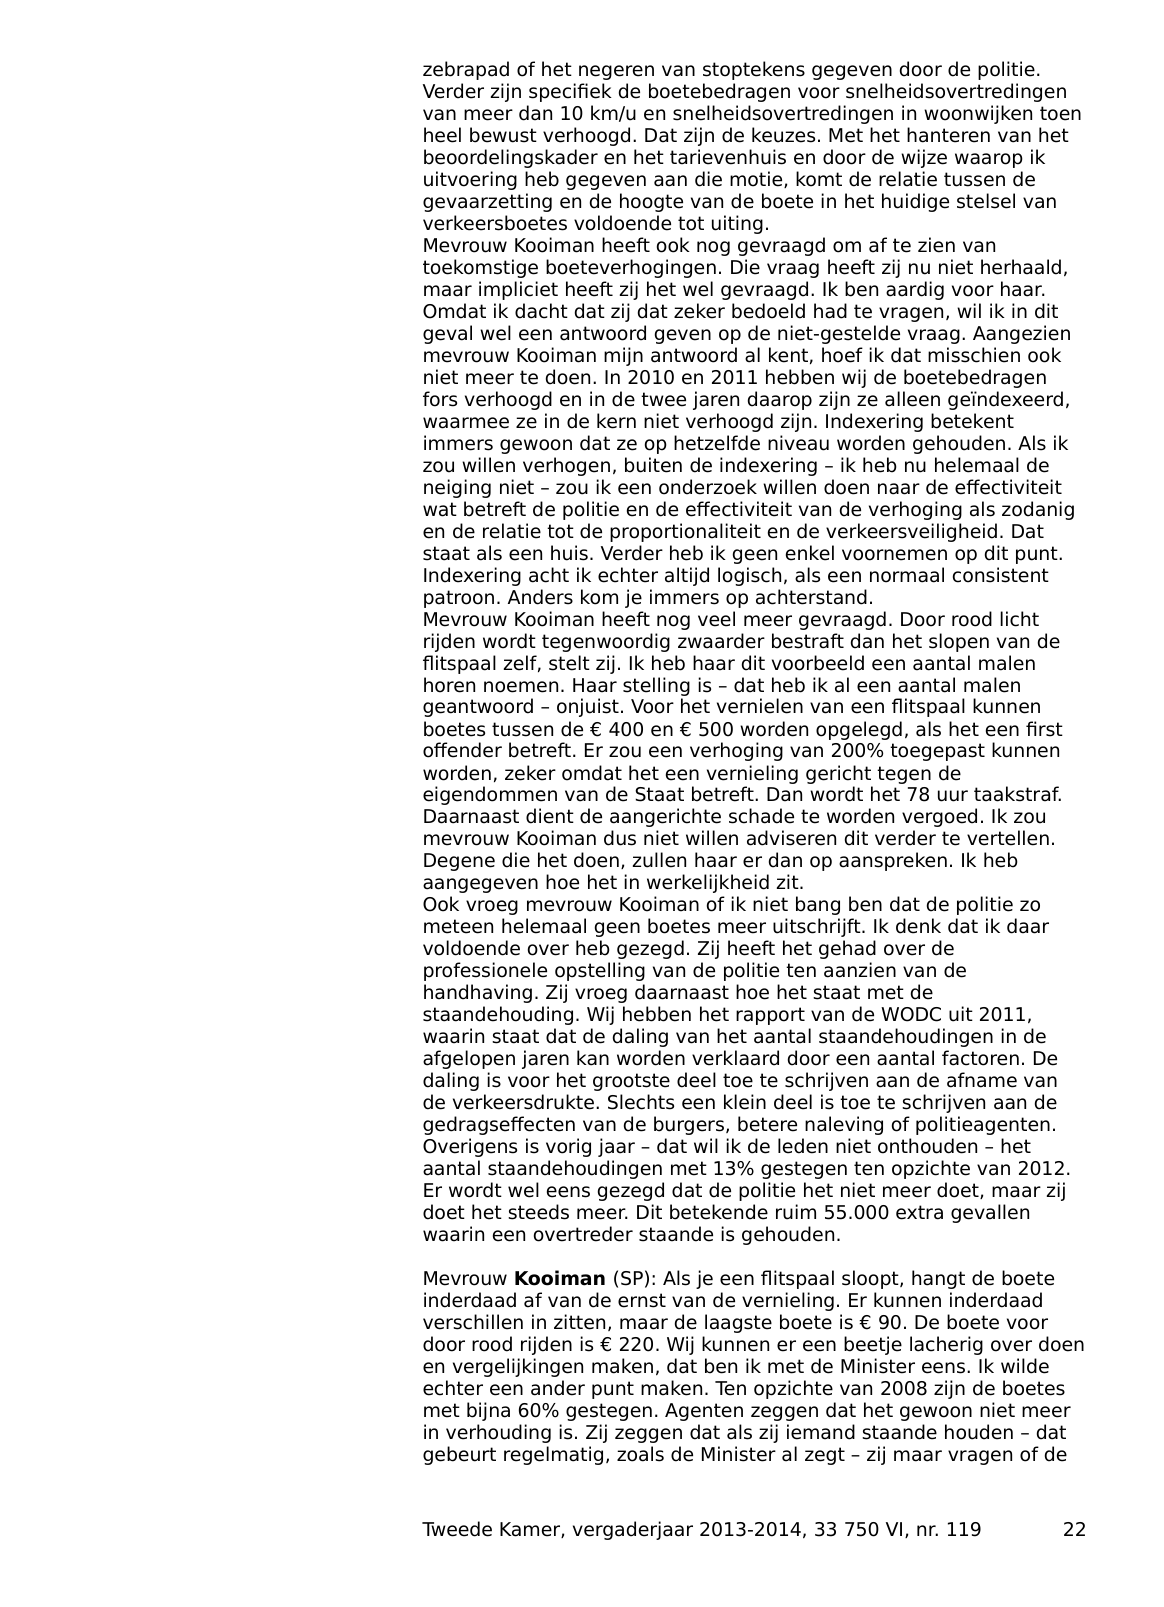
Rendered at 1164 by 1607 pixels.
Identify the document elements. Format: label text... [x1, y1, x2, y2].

text zebrapad of het negeren van stoptekens gegeven door de politie. Verder zijn specifiek de boetebedragen voor snelheidsovertredingen van meer dan 10 km/u en snelheidsovertredingen in woonwijken toen heel bewust verhoogd. Dat zijn de keuzes. Met het hanteren van het beoordelingskader en het tarievenhuis en door de wijze waarop ik uitvoering heb gegeven aan die motie, komt de relatie tussen de gevaarzetting en de hoogte van de boete in het huidige stelsel van verkeersboetes voldoende tot uiting. [422, 59, 1087, 235]
text Mevrouw Kooiman heeft nog veel meer gevraagd. Door rood licht rijden wordt tegenwoordig zwaarder bestraft dan het slopen van de flitspaal zelf, stelt zij. Ik heb haar dit voorbeeld een aantal malen horen noemen. Haar stelling is – dat heb ik al een aantal malen geantwoord – onjuist. Voor het vernielen van een flitspaal kunnen boetes tussen de € 400 en € 500 worden opgelegd, als het een first offender betreft. Er zou een verhoging van 200% toegepast kunnen worden, zeker omdat het een vernieling gericht tegen de eigendommen van de Staat betreft. Dan wordt het 78 uur taakstraf. Daarnaast dient de aangerichte schade te worden vergoed. Ik zou mevrouw Kooiman dus niet willen adviseren dit verder te vertellen. Degene die het doen, zullen haar er dan op aanspreken. Ik heb aangegeven hoe het in werkelijkheid zit. [422, 608, 1087, 894]
text Mevrouw Kooiman (SP): Als je een flitspaal sloopt, hangt de boete inderdaad af van de ernst van de vernieling. Er kunnen inderdaad verschillen in zitten, maar de laagste boete is € 90. De boete voor door rood rijden is € 220. Wij kunnen er een beetje lacherig over doen en vergelijkingen maken, dat ben ik met de Minister eens. Ik wilde echter een ander punt maken. Ten opzichte van 2008 zijn de boetes met bijna 60% gestegen. Agenten zeggen dat het gewoon niet meer in verhouding is. Zij zeggen dat als zij iemand staande houden – dat gebeurt regelmatig, zoals de Minister al zegt – zij maar vragen of de [422, 1268, 1087, 1466]
text Mevrouw Kooiman heeft ook nog gevraagd om af te zien van toekomstige boeteverhogingen. Die vraag heeft zij nu niet herhaald, maar impliciet heeft zij het wel gevraagd. Ik ben aardig voor haar. Omdat ik dacht dat zij dat zeker bedoeld had te vragen, wil ik in dit geval wel een antwoord geven op de niet-gestelde vraag. Aangezien mevrouw Kooiman mijn antwoord al kent, hoef ik dat misschien ook niet meer te doen. In 2010 en 2011 hebben wij de boetebedragen fors verhoogd en in de twee jaren daarop zijn ze alleen geïndexeerd, waarmee ze in de kern niet verhoogd zijn. Indexering betekent immers gewoon dat ze op hetzelfde niveau worden gehouden. Als ik zou willen verhogen, buiten de indexering – ik heb nu helemaal de neiging niet – zou ik een onderzoek willen doen naar de effectiviteit wat betreft de politie en de effectiviteit van de verhoging als zodanig en de relatie tot de proportionaliteit en de verkeersveiligheid. Dat staat als een huis. Verder heb ik geen enkel voornemen op dit punt. Indexering acht ik echter altijd logisch, als een normaal consistent patroon. Anders kom je immers op achterstand. [422, 235, 1087, 608]
text Ook vroeg mevrouw Kooiman of ik niet bang ben dat de politie zo meteen helemaal geen boetes meer uitschrijft. Ik denk dat ik daar voldoende over heb gezegd. Zij heeft het gehad over de professionele opstelling van de politie ten aanzien van de handhaving. Zij vroeg daarnaast hoe het staat met de staandehouding. Wij hebben het rapport van de WODC uit 2011, waarin staat dat de daling van het aantal staandehoudingen in de afgelopen jaren kan worden verklaard door een aantal factoren. De daling is voor het grootste deel toe te schrijven aan de afname van de verkeersdrukte. Slechts een klein deel is toe te schrijven aan de gedragseffecten van de burgers, betere naleving of politieagenten. Overigens is vorig jaar – dat wil ik de leden niet onthouden – het aantal staandehoudingen met 13% gestegen ten opzichte van 2012. Er wordt wel eens gezegd dat de politie het niet meer doet, maar zij doet het steeds meer. Dit betekende ruim 55.000 extra gevallen waarin een overtreder staande is gehouden. [422, 894, 1087, 1246]
